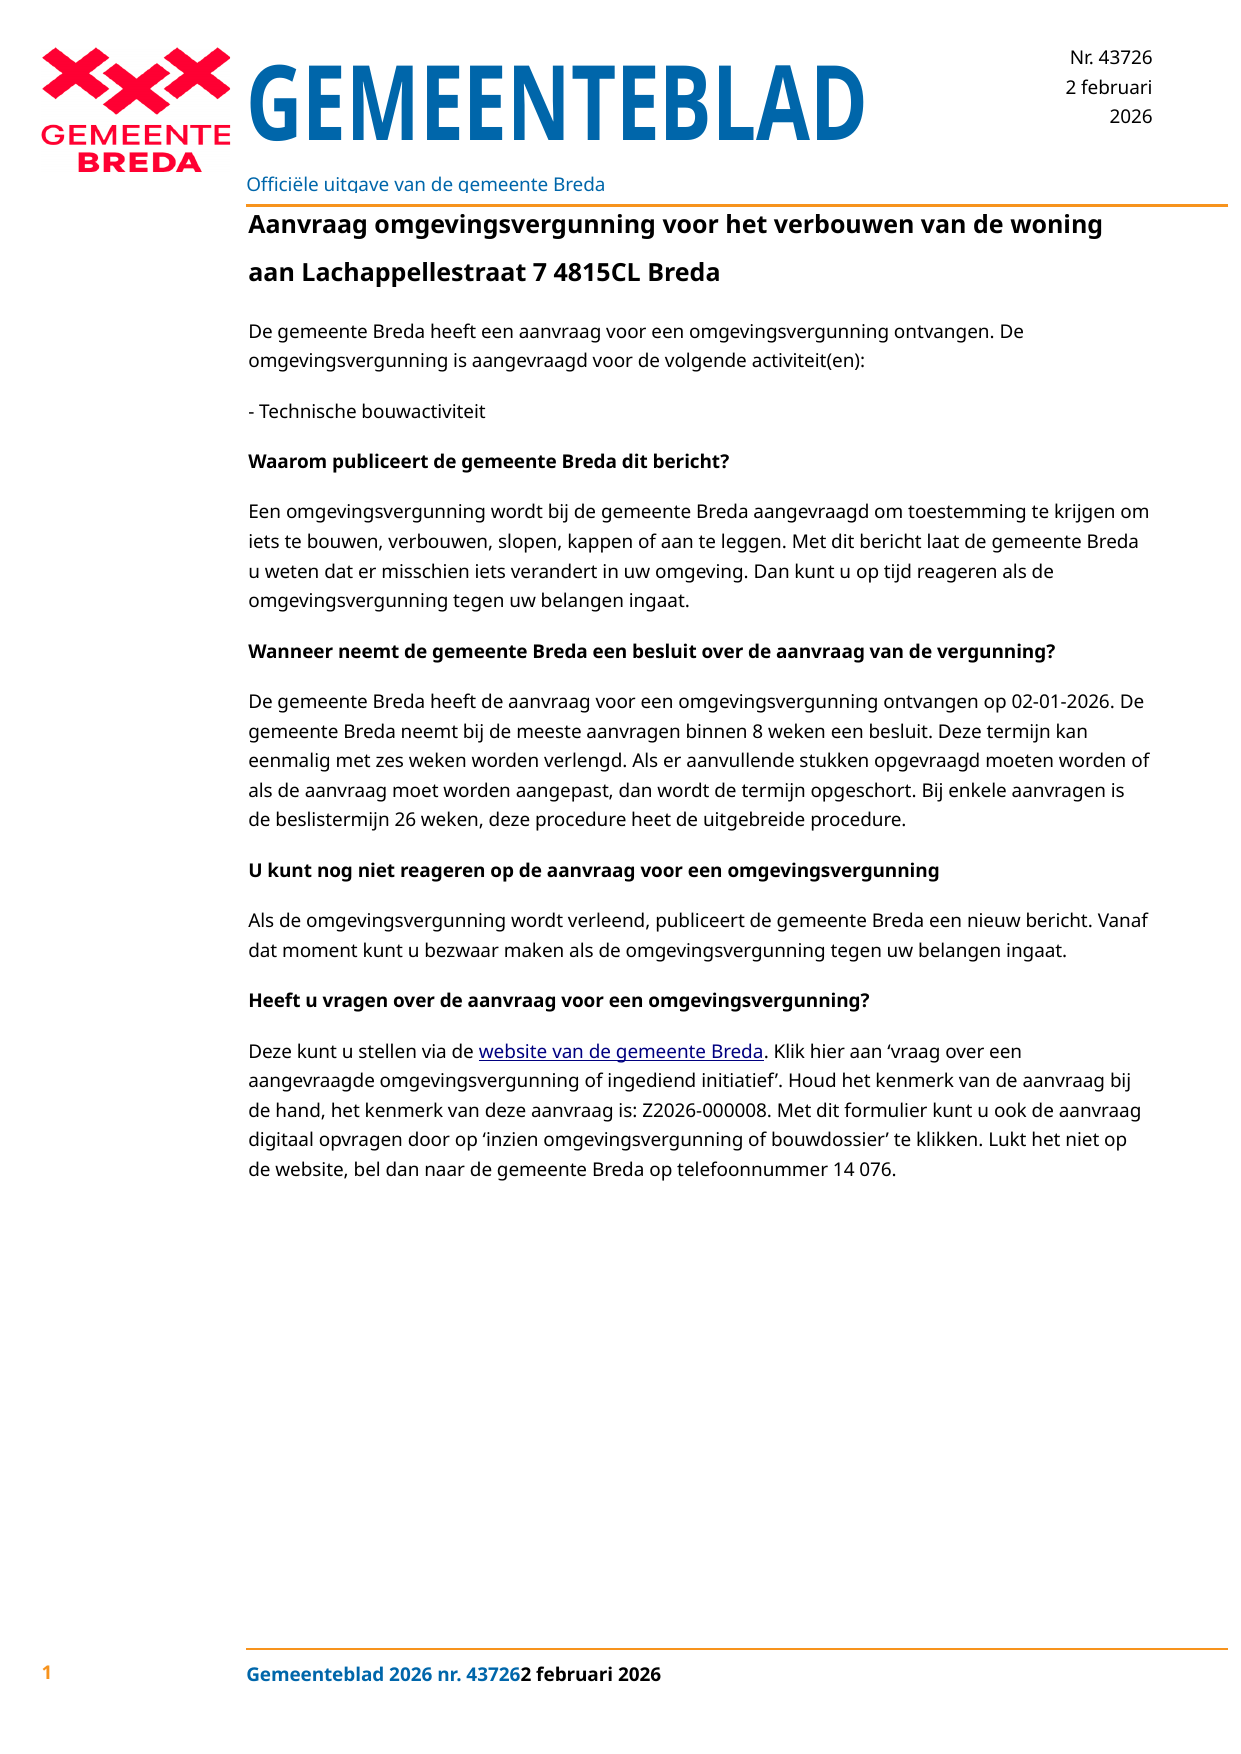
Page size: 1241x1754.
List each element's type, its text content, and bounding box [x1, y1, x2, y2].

text Een omgevingsvergunning wordt bij de gemeente Breda aangevraagd om toestemming te krijgen om iets te bouwen, verbouwen, slopen, kappen of aan te leggen. Met dit bericht laat de gemeente Breda u weten dat er misschien iets verandert in uw omgeving. Dan kunt u op tijd reageren als de omgevingsvergunning tegen uw belangen ingaat. [248, 499, 1152, 613]
text Deze kunt u stellen via de website van de gemeente Breda. Klik hier aan ‘vraag over een aangevraagde omgevingsvergunning of ingediend initiatief’. Houd het kenmerk van de aanvraag bij de hand, het kenmerk van deze aanvraag is: Z2026-000008. Met dit formulier kunt u ook de aanvraag digitaal opvragen door op ‘inzien omgevingsvergunning of bouwdossier’ te klikken. Lukt het niet op de website, bel dan naar de gemeente Breda op telefoonnummer 14 076. [248, 1038, 1152, 1182]
text Wanneer neemt de gemeente Breda een besluit over de aanvraag van de vergunning? [248, 638, 1152, 664]
text Als de omgevingsvergunning wordt verleend, publiceert de gemeente Breda een nieuw bericht. Vanaf dat moment kunt u bezwaar maken als de omgevingsvergunning tegen uw belangen ingaat. [248, 907, 1152, 963]
text De gemeente Breda heeft de aanvraag voor een omgevingsvergunning ontvangen op 02-01-2026. De gemeente Breda neemt bij de meeste aanvragen binnen 8 weken een besluit. Deze termijn kan eenmalig met zes weken worden verlengd. Als er aanvullende stukken opgevraagd moeten worden of als de aanvraag moet worden aangepast, dan wordt de termijn opgeschort. Bij enkele aanvragen is de beslistermijn 26 weken, deze procedure heet de uitgebreide procedure. [248, 688, 1152, 832]
text Aanvraag omgevingsvergunning voor het verbouwen van de woning aan Lachappellestraat 7 4815CL Breda [248, 207, 1152, 288]
text - Technische bouwactiviteit [248, 398, 1152, 424]
text De gemeente Breda heeft een aanvraag voor een omgevingsvergunning ontvangen. De omgevingsvergunning is aangevraagd voor de volgende activiteit(en): [248, 318, 1152, 373]
text Waarom publiceert de gemeente Breda dit bericht? [248, 448, 1152, 474]
picture [41, 47, 231, 172]
text Heeft u vragen over de aanvraag voor een omgevingsvergunning? [248, 987, 1152, 1013]
text U kunt nog niet reageren op de aanvraag voor een omgevingsvergunning [248, 857, 1152, 883]
